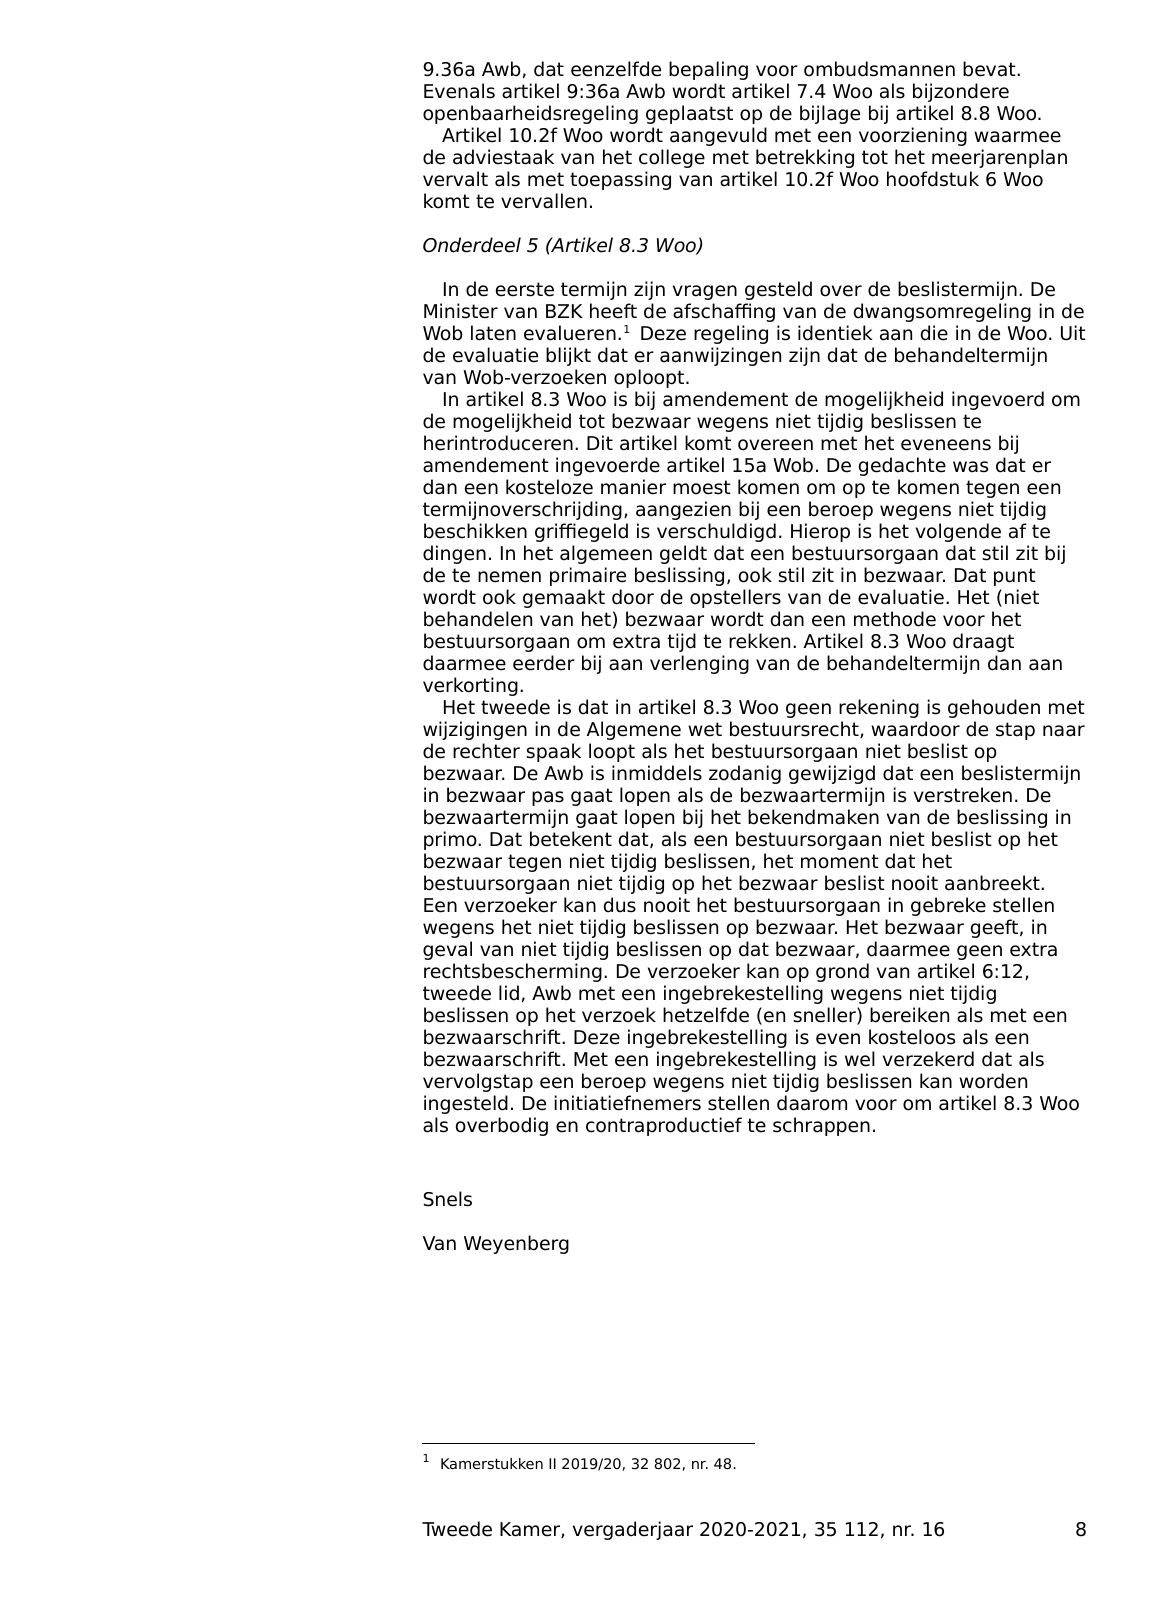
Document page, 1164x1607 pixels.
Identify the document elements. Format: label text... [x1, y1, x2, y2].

text 9.36a Awb, dat eenzelfde bepaling voor ombudsmannen bevat. Evenals artikel 9:36a Awb wordt artikel 7.4 Woo als bijzondere openbaarheidsregeling geplaatst op de bijlage bij artikel 8.8 Woo. [422, 59, 1087, 125]
text In de eerste termijn zijn vragen gesteld over de beslistermijn. De Minister van BZK heeft de afschaffing van de dwangsomregeling in de Wob laten evalueren. Deze regeling is identiek aan die in de Woo. Uit de evaluatie blijkt dat er aanwijzingen zijn dat de behandeltermijn van Wob-verzoeken oploopt. [422, 279, 1087, 389]
text Kamerstukken II 2019/20, 32 802, nr. 48. [422, 1452, 1087, 1474]
text Het tweede is dat in artikel 8.3 Woo geen rekening is gehouden met wijzigingen in de Algemene wet bestuursrecht, waardoor de stap naar de rechter spaak loopt als het bestuursorgaan niet beslist op bezwaar. De Awb is inmiddels zodanig gewijzigd dat een beslistermijn in bezwaar pas gaat lopen als de bezwaartermijn is verstreken. De bezwaartermijn gaat lopen bij het bekendmaken van de beslissing in primo. Dat betekent dat, als een bestuursorgaan niet beslist op het bezwaar tegen niet tijdig beslissen, het moment dat het bestuursorgaan niet tijdig op het bezwaar beslist nooit aanbreekt. Een verzoeker kan dus nooit het bestuursorgaan in gebreke stellen wegens het niet tijdig beslissen op bezwaar. Het bezwaar geeft, in geval van niet tijdig beslissen op dat bezwaar, daarmee geen extra rechtsbescherming. De verzoeker kan op grond van artikel 6:12, tweede lid, Awb met een ingebrekestelling wegens niet tijdig beslissen op het verzoek hetzelfde (en sneller) bereiken als met een bezwaarschrift. Deze ingebrekestelling is even kosteloos als een bezwaarschrift. Met een ingebrekestelling is wel verzekerd dat als vervolgstap een beroep wegens niet tijdig beslissen kan worden ingesteld. De initiatiefnemers stellen daarom voor om artikel 8.3 Woo als overbodig en contraproductief te schrappen. [422, 697, 1087, 1136]
text Snels Van Weyenberg [422, 1166, 1087, 1254]
subtitle Onderdeel 5 (Artikel 8.3 Woo) [422, 235, 1087, 257]
text In artikel 8.3 Woo is bij amendement de mogelijkheid ingevoerd om de mogelijkheid tot bezwaar wegens niet tijdig beslissen te herintroduceren. Dit artikel komt overeen met het eveneens bij amendement ingevoerde artikel 15a Wob. De gedachte was dat er dan een kosteloze manier moest komen om op te komen tegen een termijnoverschrijding, aangezien bij een beroep wegens niet tijdig beschikken griffiegeld is verschuldigd. Hierop is het volgende af te dingen. In het algemeen geldt dat een bestuursorgaan dat stil zit bij de te nemen primaire beslissing, ook stil zit in bezwaar. Dat punt wordt ook gemaakt door de opstellers van de evaluatie. Het (niet behandelen van het) bezwaar wordt dan een methode voor het bestuursorgaan om extra tijd te rekken. Artikel 8.3 Woo draagt daarmee eerder bij aan verlenging van de behandeltermijn dan aan verkorting. [422, 389, 1087, 697]
text Artikel 10.2f Woo wordt aangevuld met een voorziening waarmee de adviestaak van het college met betrekking tot het meerjarenplan vervalt als met toepassing van artikel 10.2f Woo hoofdstuk 6 Woo komt te vervallen. [422, 125, 1087, 213]
